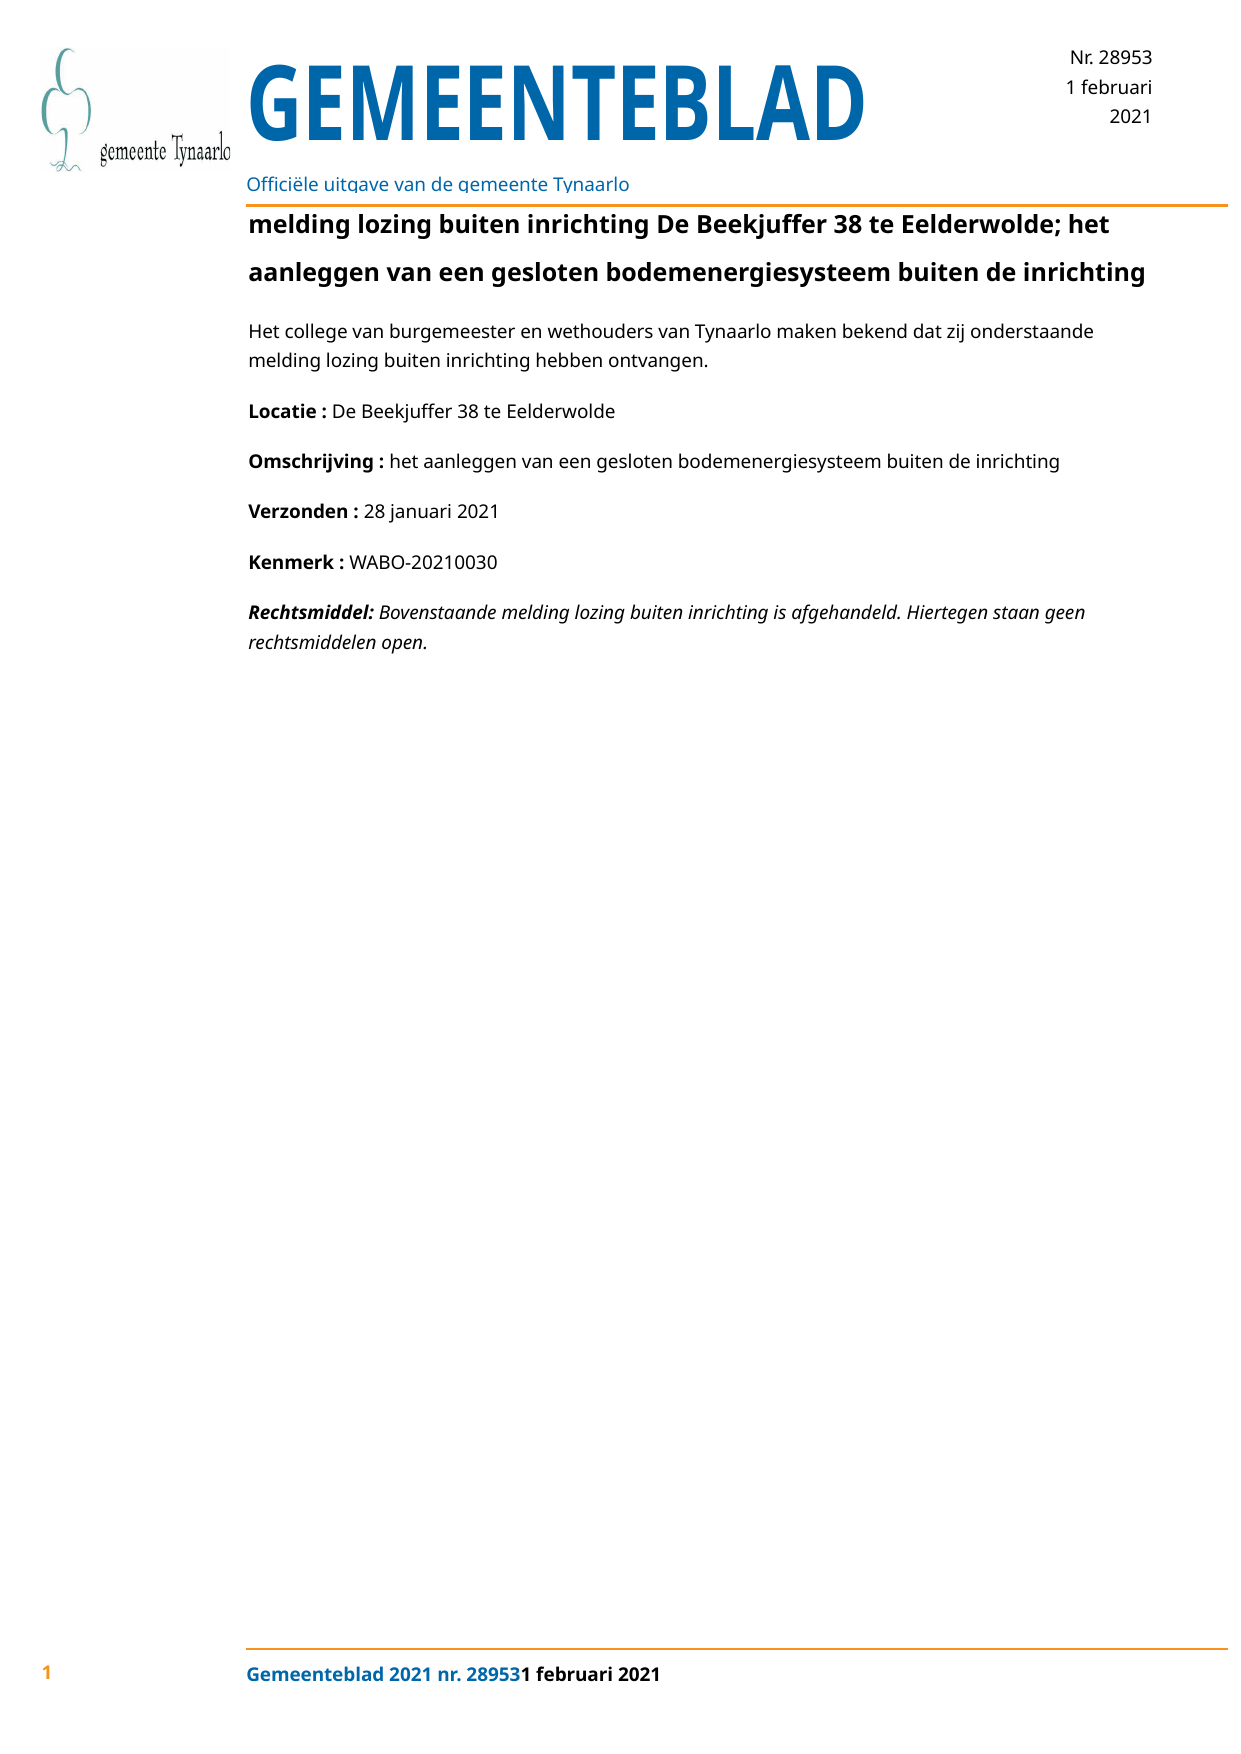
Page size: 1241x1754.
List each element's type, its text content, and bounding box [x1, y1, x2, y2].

text Kenmerk : WABO-20210030 [248, 549, 1152, 575]
text Het college van burgemeester en wethouders van Tynaarlo maken bekend dat zij onderstaande melding lozing buiten inrichting hebben ontvangen. [248, 318, 1152, 373]
text Locatie : De Beekjuffer 38 te Eelderwolde [248, 398, 1152, 424]
text Omschrijving : het aanleggen van een gesloten bodemenergiesysteem buiten de inrichting [248, 448, 1152, 474]
picture [41, 47, 231, 172]
text Verzonden : 28 januari 2021 [248, 499, 1152, 524]
text melding lozing buiten inrichting De Beekjuffer 38 te Eelderwolde; het aanleggen van een gesloten bodemenergiesysteem buiten de inrichting [248, 207, 1152, 288]
text Rechtsmiddel: Bovenstaande melding lozing buiten inrichting is afgehandeld. Hiertegen staan geen rechtsmiddelen open. [248, 599, 1152, 655]
